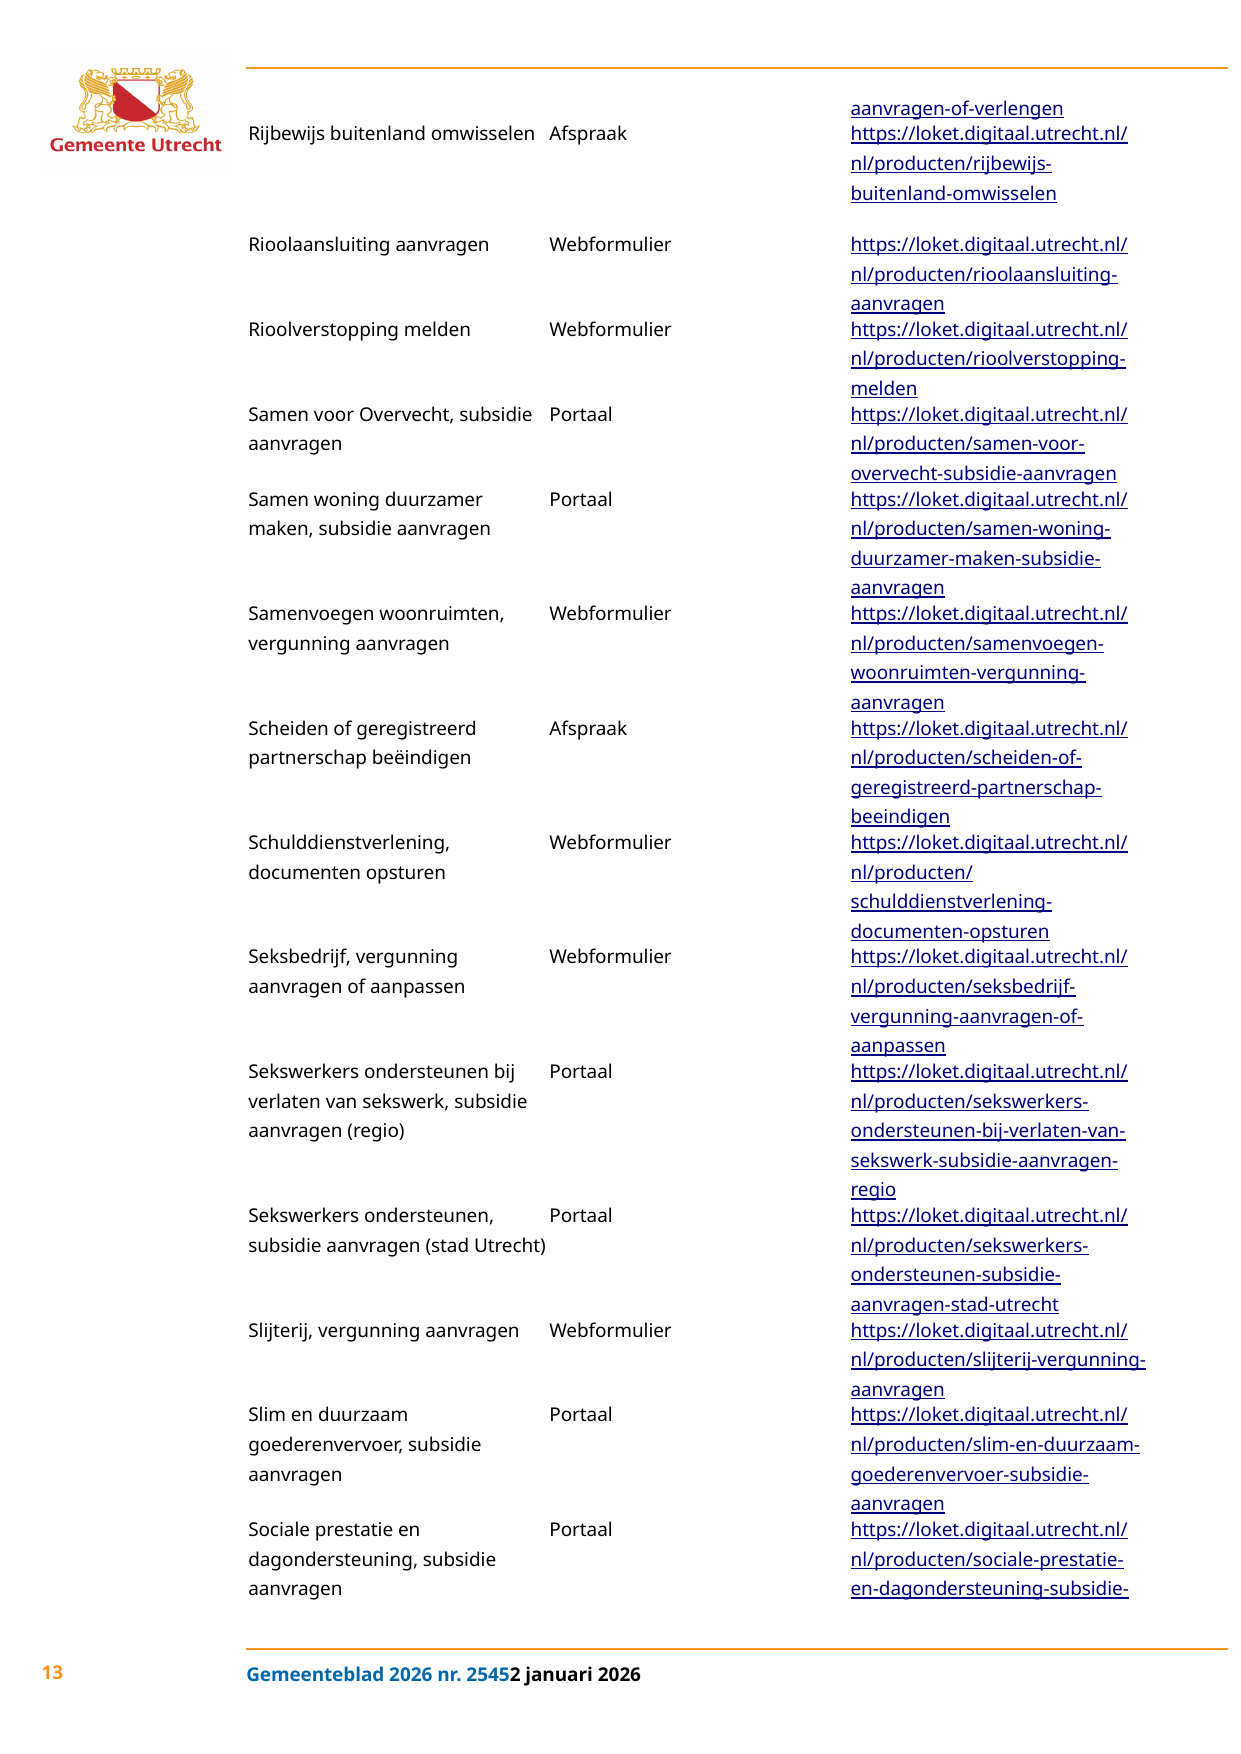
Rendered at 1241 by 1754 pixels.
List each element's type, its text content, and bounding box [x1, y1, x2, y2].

table_cell Slim en duurzaam goederenvervoer, subsidie aanvragen [248, 1402, 549, 1516]
table_cell https://loket.digitaal.utrecht.nl/nl/producten/rioolverstopping-melden [850, 316, 1152, 401]
table_cell https://loket.digitaal.utrecht.nl/nl/producten/schulddienstverlening-documenten-opsturen [850, 829, 1152, 944]
table_cell [850, 205, 1152, 231]
table_cell Scheiden of geregistreerd partnerschap beëindigen [248, 715, 549, 829]
table_cell Rijbewijs buitenland omwisselen [248, 121, 549, 205]
table_cell Webformulier [549, 231, 850, 316]
table_cell https://loket.digitaal.utrecht.nl/nl/producten/sekswerkers-ondersteunen-bij-verlaten-van-sekswerk-subsidie-aanvragen-regio [850, 1058, 1152, 1202]
table_cell https://loket.digitaal.utrecht.nl/nl/producten/slim-en-duurzaam-goederenvervoer-subsidie-aanvragen [850, 1402, 1152, 1516]
table_cell https://loket.digitaal.utrecht.nl/nl/producten/rioolaansluiting-aanvragen [850, 231, 1152, 316]
table_cell Portaal [549, 1058, 850, 1202]
table_cell https://loket.digitaal.utrecht.nl/nl/producten/samen-woning-duurzamer-maken-subsidie-aanvragen [850, 486, 1152, 600]
table_cell [549, 95, 850, 121]
table_cell https://loket.digitaal.utrecht.nl/nl/producten/sociale-prestatie-en-dagondersteuning-subsidie- [850, 1516, 1152, 1601]
table_cell Rioolaansluiting aanvragen [248, 231, 549, 316]
table_cell https://loket.digitaal.utrecht.nl/nl/producten/slijterij-vergunning-aanvragen [850, 1317, 1152, 1402]
table_cell Portaal [549, 1516, 850, 1601]
table_cell Slijterij, vergunning aanvragen [248, 1317, 549, 1402]
table_cell Afspraak [549, 715, 850, 829]
table_cell aanvragen-of-verlengen [850, 95, 1152, 121]
table_cell [248, 205, 549, 231]
table_cell Webformulier [549, 1317, 850, 1402]
table_cell https://loket.digitaal.utrecht.nl/nl/producten/seksbedrijf-vergunning-aanvragen-of-aanpassen [850, 944, 1152, 1058]
table_cell [549, 205, 850, 231]
table_cell Sociale prestatie en dagondersteuning, subsidie aanvragen [248, 1516, 549, 1601]
table_cell Sekswerkers ondersteunen, subsidie aanvragen (stad Utrecht) [248, 1202, 549, 1317]
table_cell Portaal [549, 1202, 850, 1317]
table_cell https://loket.digitaal.utrecht.nl/nl/producten/scheiden-of-geregistreerd-partnerschap-beeindigen [850, 715, 1152, 829]
table_cell Webformulier [549, 944, 850, 1058]
picture [41, 47, 231, 172]
table_cell Rioolverstopping melden [248, 316, 549, 401]
table_cell Sekswerkers ondersteunen bij verlaten van sekswerk, subsidie aanvragen (regio) [248, 1058, 549, 1202]
table_cell Portaal [549, 1402, 850, 1516]
table_cell Webformulier [549, 600, 850, 715]
table_cell Schulddienstverlening, documenten opsturen [248, 829, 549, 944]
table_cell Afspraak [549, 121, 850, 205]
table_cell https://loket.digitaal.utrecht.nl/nl/producten/rijbewijs-buitenland-omwisselen [850, 121, 1152, 205]
table_cell Portaal [549, 401, 850, 486]
table_cell Seksbedrijf, vergunning aanvragen of aanpassen [248, 944, 549, 1058]
table_cell https://loket.digitaal.utrecht.nl/nl/producten/sekswerkers-ondersteunen-subsidie-aanvragen-stad-utrecht [850, 1202, 1152, 1317]
table_cell https://loket.digitaal.utrecht.nl/nl/producten/samenvoegen-woonruimten-vergunning-aanvragen [850, 600, 1152, 715]
table_cell Samenvoegen woonruimten, vergunning aanvragen [248, 600, 549, 715]
table_cell https://loket.digitaal.utrecht.nl/nl/producten/samen-voor-overvecht-subsidie-aanvragen [850, 401, 1152, 486]
table_cell [248, 95, 549, 121]
table_cell Samen woning duurzamer maken, subsidie aanvragen [248, 486, 549, 600]
table_cell Samen voor Overvecht, subsidie aanvragen [248, 401, 549, 486]
table_cell Webformulier [549, 829, 850, 944]
table_cell Webformulier [549, 316, 850, 401]
table_cell Portaal [549, 486, 850, 600]
